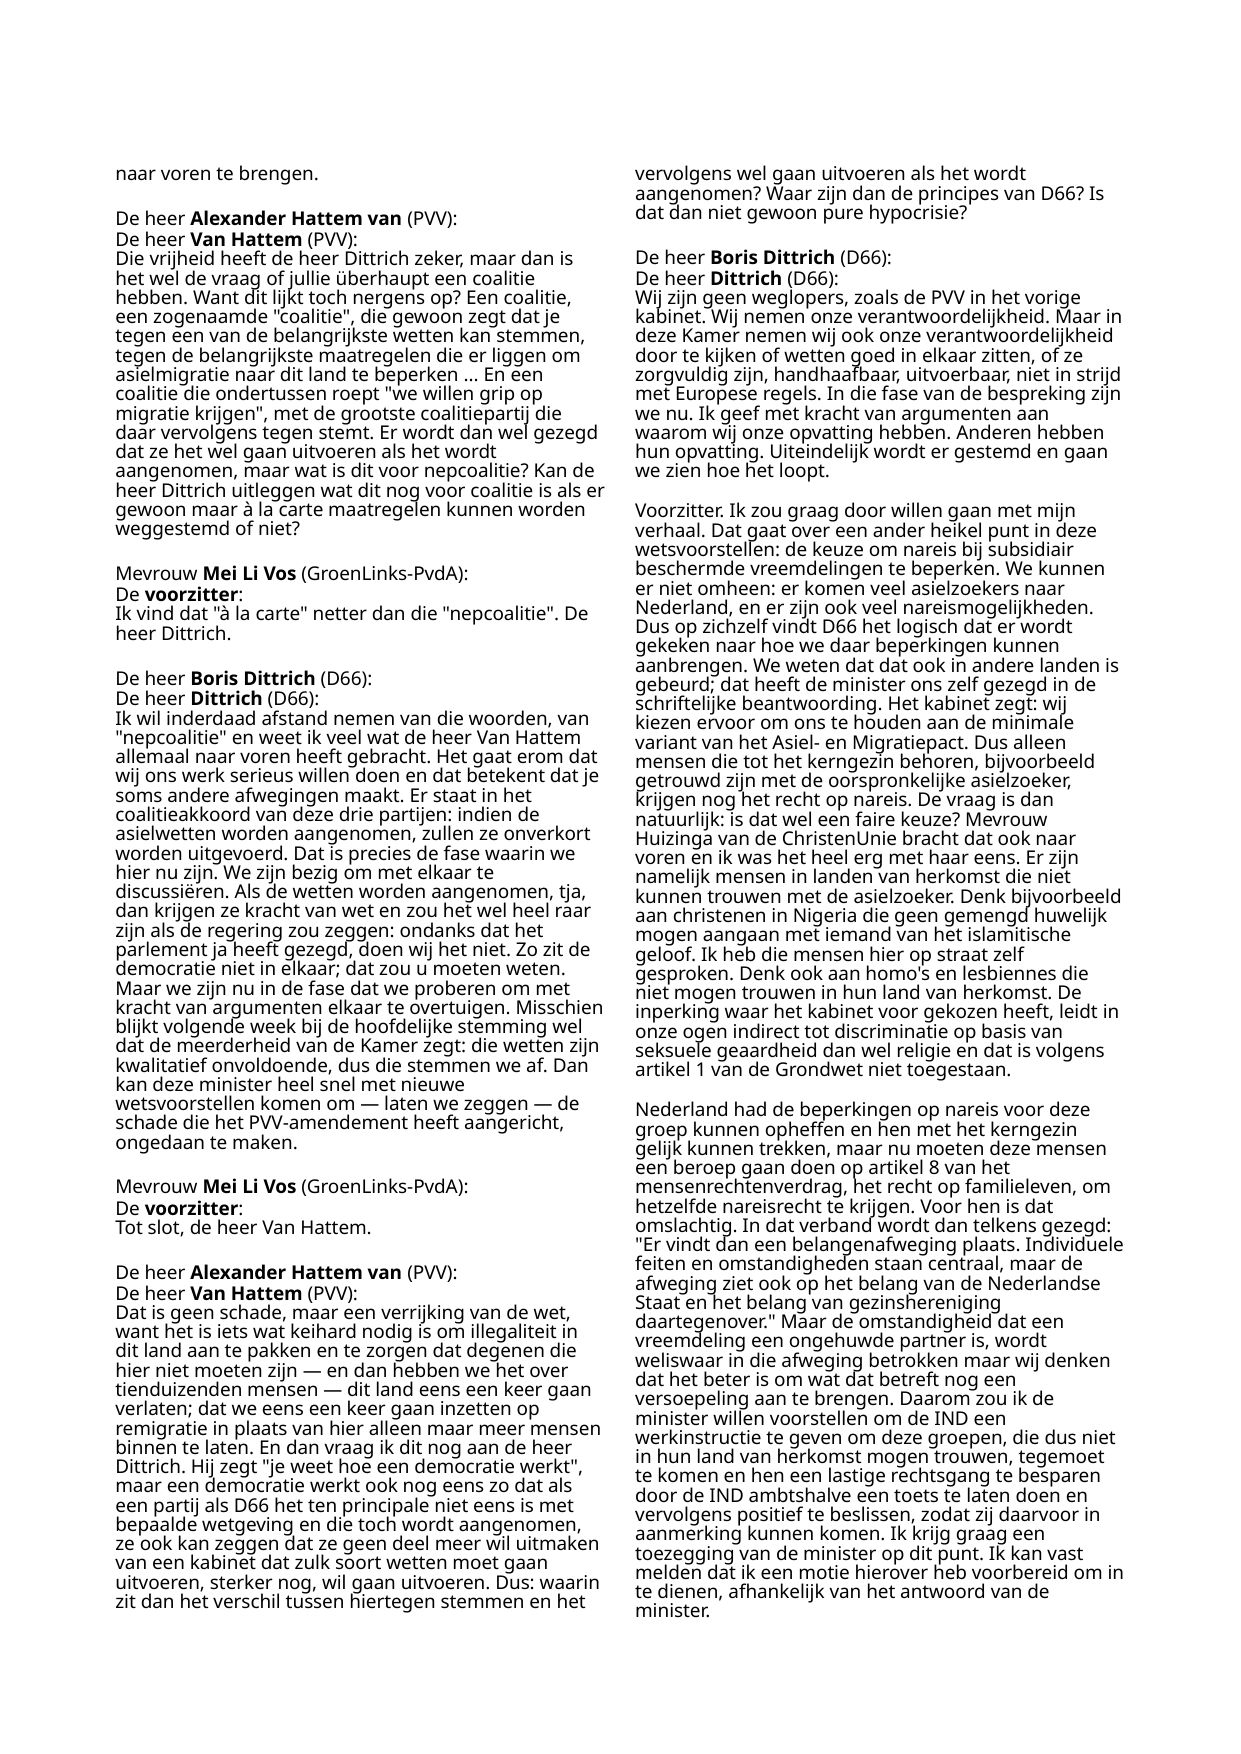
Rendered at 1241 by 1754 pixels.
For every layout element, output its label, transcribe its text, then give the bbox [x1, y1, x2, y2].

text De heer Van Hattem (PVV): [115, 231, 605, 250]
text Dat is geen schade, maar een verrijking van de wet, want het is iets wat keihard nodig is om illegaliteit in dit land aan te pakken en te zorgen dat degenen die hier niet moeten zijn — en dan hebben we het over tienduizenden mensen — dit land eens een keer gaan verlaten; dat we eens een keer gaan inzetten op remigratie in plaats van hier alleen maar meer mensen binnen te laten. En dan vraag ik dit nog aan de heer Dittrich. Hij zegt "je weet hoe een democratie werkt", maar een democratie werkt ook nog eens zo dat als een partij als D66 het ten principale niet eens is met bepaalde wetgeving en die toch wordt aangenomen, ze ook kan zeggen dat ze geen deel meer wil uitmaken van een kabinet dat zulk soort wetten moet gaan uitvoeren, sterker nog, wil gaan uitvoeren. Dus: waarin zit dan het verschil tussen hiertegen stemmen en het [115, 1304, 605, 1612]
text Die vrijheid heeft de heer Dittrich zeker, maar dan is het wel de vraag of jullie überhaupt een coalitie hebben. Want dit lijkt toch nergens op? Een coalitie, een zogenaamde "coalitie", die gewoon zegt dat je tegen een van de belangrijkste wetten kan stemmen, tegen de belangrijkste maatregelen die er liggen om asielmigratie naar dit land te beperken ... En een coalitie die ondertussen roept "we willen grip op migratie krijgen", met de grootste coalitiepartij die daar vervolgens tegen stemt. Er wordt dan wel gezegd dat ze het wel gaan uitvoeren als het wordt aangenomen, maar wat is dit voor nepcoalitie? Kan de heer Dittrich uitleggen wat dit nog voor coalitie is als er gewoon maar à la carte maatregelen kunnen worden weggestemd of niet? [115, 250, 605, 539]
text naar voren te brengen. [115, 165, 605, 184]
text Ik wil inderdaad afstand nemen van die woorden, van "nepcoalitie" en weet ik veel wat de heer Van Hattem allemaal naar voren heeft gebracht. Het gaat erom dat wij ons werk serieus willen doen en dat betekent dat je soms andere afwegingen maakt. Er staat in het coalitieakkoord van deze drie partijen: indien de asielwetten worden aangenomen, zullen ze onverkort worden uitgevoerd. Dat is precies de fase waarin we hier nu zijn. We zijn bezig om met elkaar te discussiëren. Als de wetten worden aangenomen, tja, dan krijgen ze kracht van wet en zou het wel heel raar zijn als de regering zou zeggen: ondanks dat het parlement ja heeft gezegd, doen wij het niet. Zo zit de democratie niet in elkaar; dat zou u moeten weten. Maar we zijn nu in de fase dat we proberen om met kracht van argumenten elkaar te overtuigen. Misschien blijkt volgende week bij de hoofdelijke stemming wel dat de meerderheid van de Kamer zegt: die wetten zijn kwalitatief onvoldoende, dus die stemmen we af. Dan kan deze minister heel snel met nieuwe wetsvoorstellen komen om — laten we zeggen — de schade die het PVV-amendement heeft aangericht, ongedaan te maken. [115, 710, 605, 1153]
text vervolgens wel gaan uitvoeren als het wordt aangenomen? Waar zijn dan de principes van D66? Is dat dan niet gewoon pure hypocrisie? [635, 165, 1125, 223]
text Mevrouw Mei Li Vos (GroenLinks-PvdA): [115, 560, 605, 586]
text Wij zijn geen weglopers, zoals de PVV in het vorige kabinet. Wij nemen onze verantwoordelijkheid. Maar in deze Kamer nemen wij ook onze verantwoordelijkheid door te kijken of wetten goed in elkaar zitten, of ze zorgvuldig zijn, handhaafbaar, uitvoerbaar, niet in strijd met Europese regels. In die fase van de bespreking zijn we nu. Ik geef met kracht van argumenten aan waarom wij onze opvatting hebben. Anderen hebben hun opvatting. Uiteindelijk wordt er gestemd en gaan we zien hoe het loopt. [635, 289, 1125, 482]
text De heer Alexander Hattem van (PVV): [115, 1259, 605, 1284]
text De heer Van Hattem (PVV): [115, 1284, 605, 1304]
text Ik vind dat "à la carte" netter dan die "nepcoalitie". De heer Dittrich. [115, 605, 605, 644]
text Voorzitter. Ik zou graag door willen gaan met mijn verhaal. Dat gaat over een ander heikel punt in deze wetsvoorstellen: de keuze om nareis bij subsidiair beschermde vreemdelingen te beperken. We kunnen er niet omheen: er komen veel asielzoekers naar Nederland, en er zijn ook veel nareismogelijkheden. Dus op zichzelf vindt D66 het logisch dat er wordt gekeken naar hoe we daar beperkingen kunnen aanbrengen. We weten dat dat ook in andere landen is gebeurd; dat heeft de minister ons zelf gezegd in de schriftelijke beantwoording. Het kabinet zegt: wij kiezen ervoor om ons te houden aan de minimale variant van het Asiel- en Migratiepact. Dus alleen mensen die tot het kerngezin behoren, bijvoorbeeld getrouwd zijn met de oorspronkelijke asielzoeker, krijgen nog het recht op nareis. De vraag is dan natuurlijk: is dat wel een faire keuze? Mevrouw Huizinga van de ChristenUnie bracht dat ook naar voren en ik was het heel erg met haar eens. Er zijn namelijk mensen in landen van herkomst die niet kunnen trouwen met de asielzoeker. Denk bijvoorbeeld aan christenen in Nigeria die geen gemengd huwelijk mogen aangaan met iemand van het islamitische geloof. Ik heb die mensen hier op straat zelf gesproken. Denk ook aan homo's en lesbiennes die niet mogen trouwen in hun land van herkomst. De inperking waar het kabinet voor gekozen heeft, leidt in onze ogen indirect tot discriminatie op basis van seksuele geaardheid dan wel religie en dat is volgens artikel 1 van de Grondwet niet toegestaan. [635, 502, 1125, 1081]
text De voorzitter: [115, 586, 605, 605]
text Mevrouw Mei Li Vos (GroenLinks-PvdA): [115, 1174, 605, 1199]
text De heer Dittrich (D66): [635, 270, 1125, 289]
text De voorzitter: [115, 1199, 605, 1219]
text De heer Boris Dittrich (D66): [115, 665, 605, 690]
text Nederland had de beperkingen op nareis voor deze groep kunnen opheffen en hen met het kerngezin gelijk kunnen trekken, maar nu moeten deze mensen een beroep gaan doen op artikel 8 van het mensenrechtenverdrag, het recht op familieleven, om hetzelfde nareisrecht te krijgen. Voor hen is dat omslachtig. In dat verband wordt dan telkens gezegd: "Er vindt dan een belangenafweging plaats. Individuele feiten en omstandigheden staan centraal, maar de afweging ziet ook op het belang van de Nederlandse Staat en het belang van gezinshereniging daartegenover." Maar de omstandigheid dat een vreemdeling een ongehuwde partner is, wordt weliswaar in die afweging betrokken maar wij denken dat het beter is om wat dat betreft nog een versoepeling aan te brengen. Daarom zou ik de minister willen voorstellen om de IND een werkinstructie te geven om deze groepen, die dus niet in hun land van herkomst mogen trouwen, tegemoet te komen en hen een lastige rechtsgang te besparen door de IND ambtshalve een toets te laten doen en vervolgens positief te beslissen, zodat zij daarvoor in aanmerking kunnen komen. Ik krijg graag een toezegging van de minister op dit punt. Ik kan vast melden dat ik een motie hierover heb voorbereid om in te dienen, afhankelijk van het antwoord van de minister. [635, 1101, 1125, 1622]
text De heer Dittrich (D66): [115, 690, 605, 710]
text De heer Boris Dittrich (D66): [635, 244, 1125, 270]
text Tot slot, de heer Van Hattem. [115, 1219, 605, 1238]
text De heer Alexander Hattem van (PVV): [115, 205, 605, 231]
